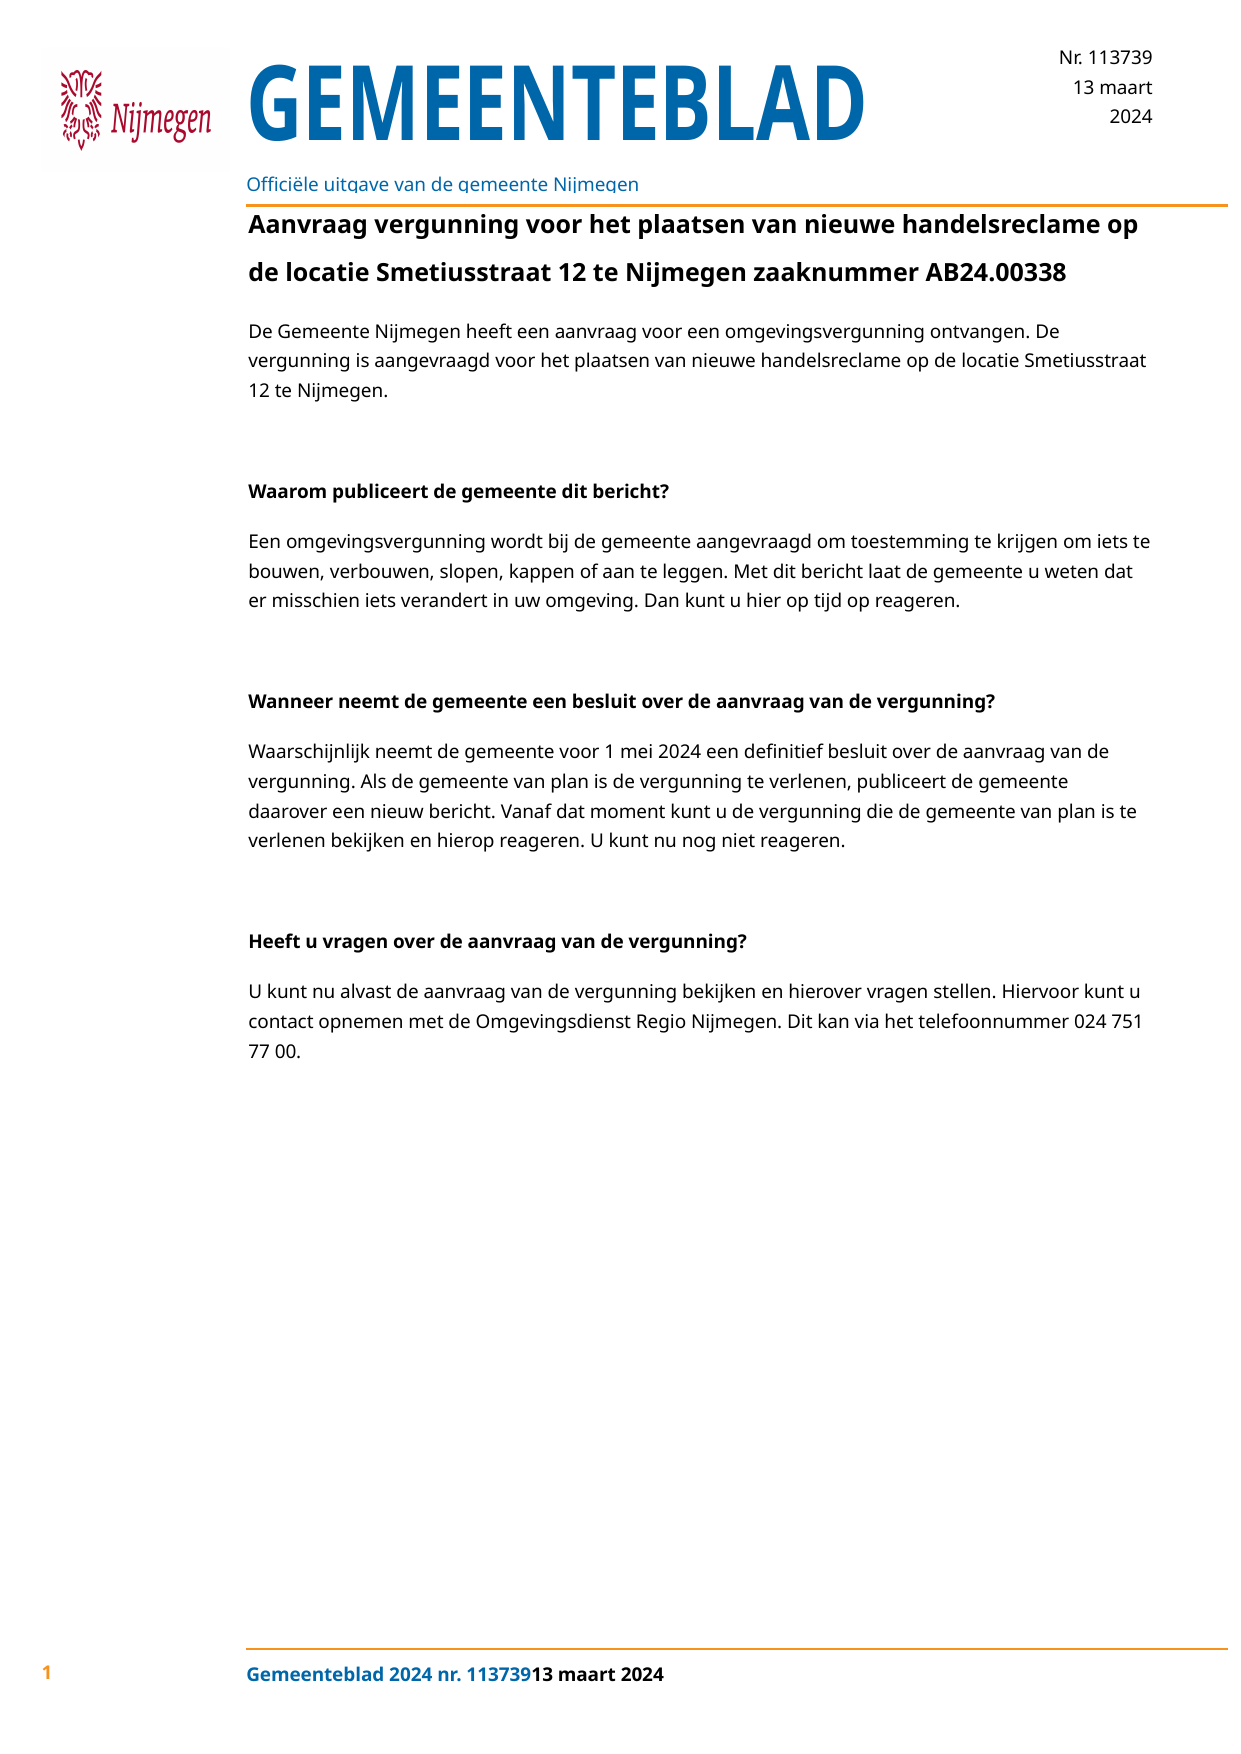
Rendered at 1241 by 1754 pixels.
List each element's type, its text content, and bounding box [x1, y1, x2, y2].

text Waarschijnlijk neemt de gemeente voor 1 mei 2024 een definitief besluit over de aanvraag van de vergunning. Als de gemeente van plan is de vergunning te verlenen, publiceert de gemeente daarover een nieuw bericht. Vanaf dat moment kunt u de vergunning die de gemeente van plan is te verlenen bekijken en hierop reageren. U kunt nu nog niet reageren. [248, 739, 1152, 853]
text Een omgevingsvergunning wordt bij de gemeente aangevraagd om toestemming te krijgen om iets te bouwen, verbouwen, slopen, kappen of aan te leggen. Met dit bericht laat de gemeente u weten dat er misschien iets verandert in uw omgeving. Dan kunt u hier op tijd op reageren. [248, 528, 1152, 613]
picture [41, 47, 231, 172]
text Waarom publiceert de gemeente dit bericht? [248, 478, 1152, 504]
text De Gemeente Nijmegen heeft een aanvraag voor een omgevingsvergunning ontvangen. De vergunning is aangevraagd voor het plaatsen van nieuwe handelsreclame op de locatie Smetiusstraat 12 te Nijmegen. [248, 318, 1152, 403]
text Heeft u vragen over de aanvraag van de vergunning? [248, 928, 1152, 954]
text Aanvraag vergunning voor het plaatsen van nieuwe handelsreclame op de locatie Smetiusstraat 12 te Nijmegen zaaknummer AB24.00338 [248, 207, 1152, 288]
text U kunt nu alvast de aanvraag van de vergunning bekijken en hierover vragen stellen. Hiervoor kunt u contact opnemen met de Omgevingsdienst Regio Nijmegen. Dit kan via het telefoonnummer 024 751 77 00. [248, 979, 1152, 1064]
text Wanneer neemt de gemeente een besluit over de aanvraag van de vergunning? [248, 688, 1152, 714]
